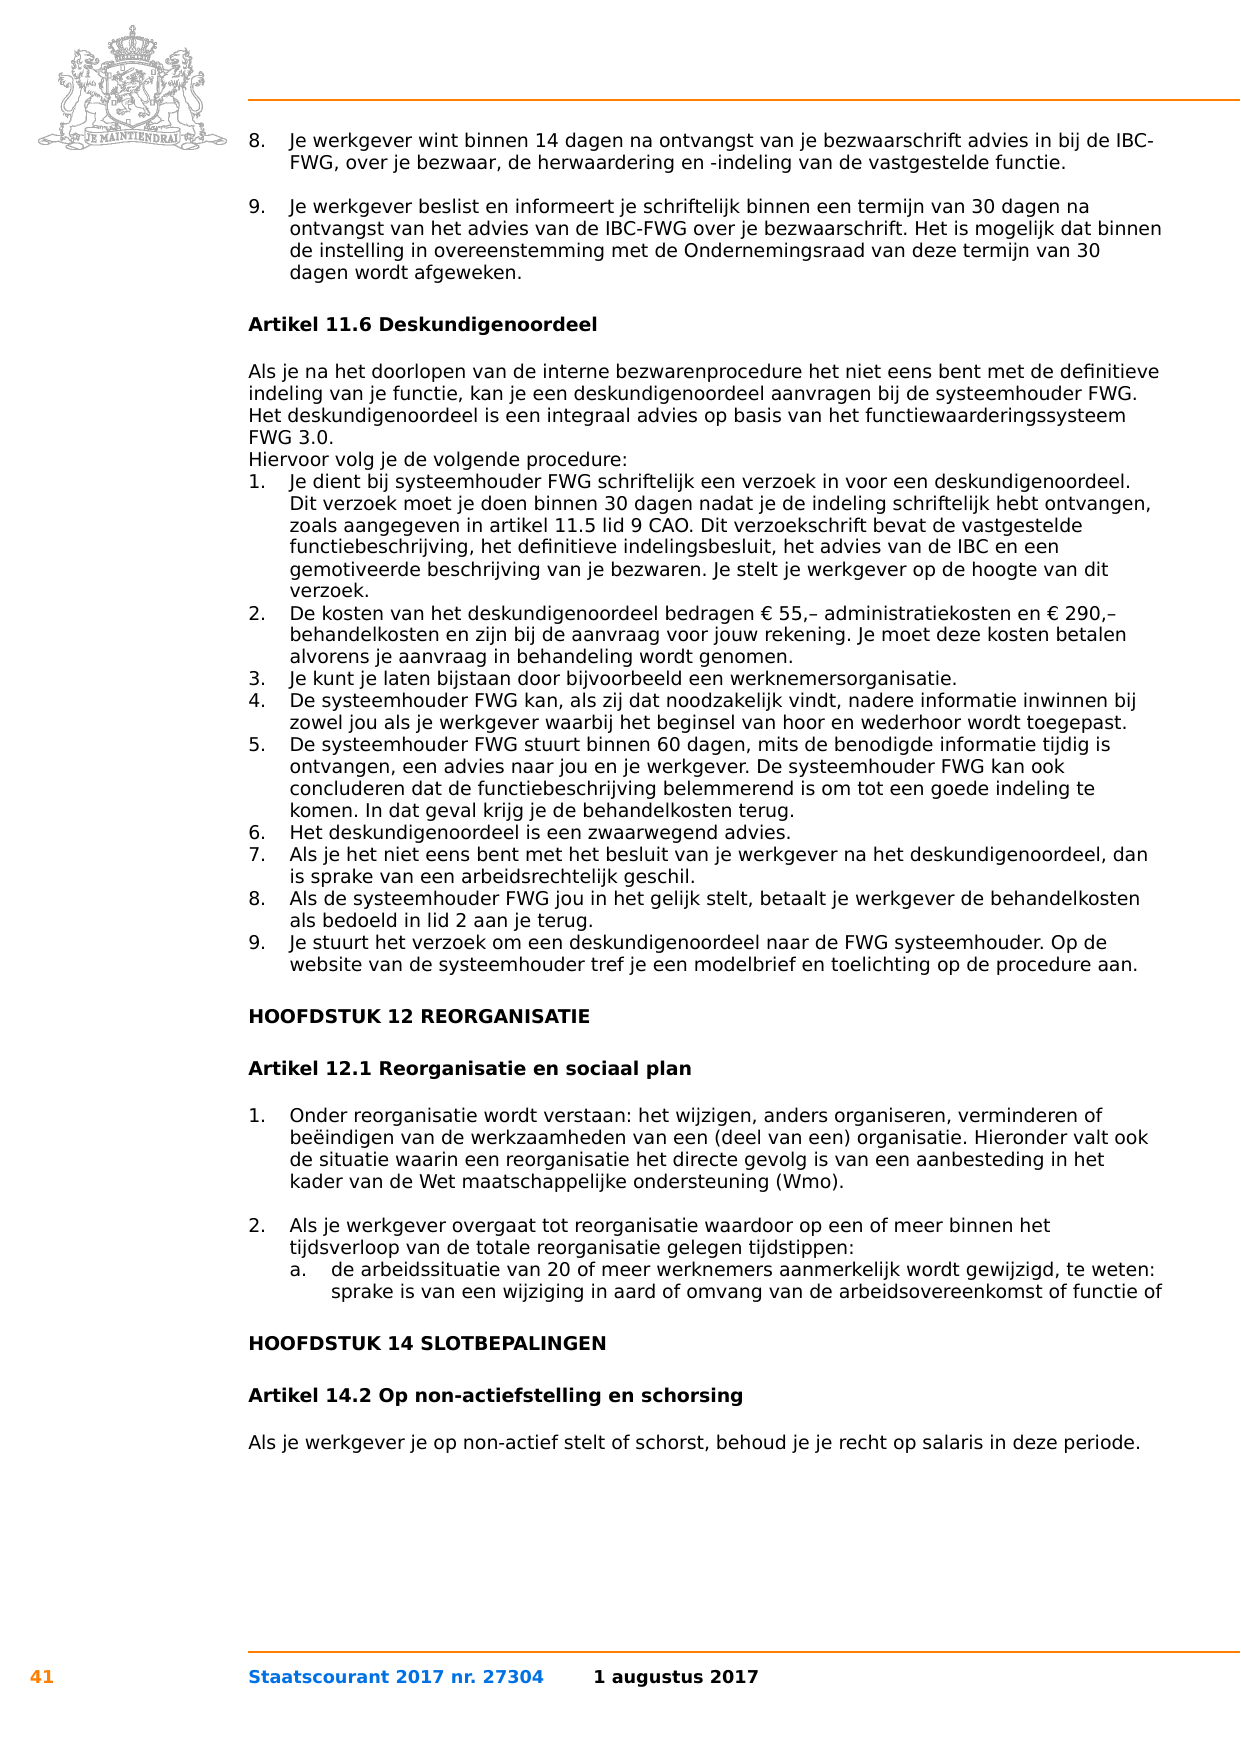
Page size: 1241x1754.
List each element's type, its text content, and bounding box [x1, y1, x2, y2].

text Als je na het doorlopen van de interne bezwarenprocedure het niet eens bent met de definitieve indeling van je functie, kan je een deskundigenoordeel aanvragen bij de systeemhouder FWG. Het deskundigenoordeel is een integraal advies op basis van het functiewaarderingssysteem FWG 3.0. [248, 361, 1163, 448]
text 2. De kosten van het deskundigenoordeel bedragen € 55,– administratiekosten en € 290,– behandelkosten en zijn bij de aanvraag voor jouw rekening. Je moet deze kosten betalen alvorens je aanvraag in behandeling wordt genomen. [248, 602, 1163, 668]
text 9. Je werkgever beslist en informeert je schriftelijk binnen een termijn van 30 dagen na ontvangst van het advies van de IBC-FWG over je bezwaarschrift. Het is mogelijk dat binnen de instelling in overeenstemming met de Ondernemingsraad van deze termijn van 30 dagen wordt afgeweken. [248, 196, 1163, 284]
subtitle Artikel 14.2 Op non-actiefstelling en schorsing [248, 1385, 1163, 1407]
text 8. Je werkgever wint binnen 14 dagen na ontvangst van je bezwaarschrift advies in bij de IBC-FWG, over je bezwaar, de herwaardering en -indeling van de vastgestelde functie. [248, 130, 1163, 174]
text 5. De systeemhouder FWG stuurt binnen 60 dagen, mits de benodigde informatie tijdig is ontvangen, een advies naar jou en je werkgever. De systeemhouder FWG kan ook concluderen dat de functiebeschrijving belemmerend is om tot een goede indeling te komen. In dat geval krijg je de behandelkosten terug. [248, 734, 1163, 822]
text Hiervoor volg je de volgende procedure: [248, 448, 1163, 471]
text 2. Als je werkgever overgaat tot reorganisatie waardoor op een of meer binnen het tijdsverloop van de totale reorganisatie gelegen tijdstippen: [248, 1215, 1163, 1259]
text Als je werkgever je op non-actief stelt of schorst, behoud je je recht op salaris in deze periode. [248, 1432, 1163, 1454]
text 6. Het deskundigenoordeel is een zwaarwegend advies. [248, 822, 1163, 844]
text 3. Je kunt je laten bijstaan door bijvoorbeeld een werknemersorganisatie. [248, 668, 1163, 690]
text 1. Je dient bij systeemhouder FWG schriftelijk een verzoek in voor een deskundigenoordeel. Dit verzoek moet je doen binnen 30 dagen nadat je de indeling schriftelijk hebt ontvangen, zoals aangegeven in artikel 11.5 lid 9 CAO. Dit verzoekschrift bevat de vastgestelde functiebeschrijving, het definitieve indelingsbesluit, het advies van de IBC en een gemotiveerde beschrijving van je bezwaren. Je stelt je werkgever op de hoogte van dit verzoek. [248, 471, 1163, 602]
text 7. Als je het niet eens bent met het besluit van je werkgever na het deskundigenoordeel, dan is sprake van een arbeidsrechtelijk geschil. [248, 844, 1163, 888]
text 4. De systeemhouder FWG kan, als zij dat noodzakelijk vindt, nadere informatie inwinnen bij zowel jou als je werkgever waarbij het beginsel van hoor en wederhoor wordt toegepast. [248, 690, 1163, 734]
subtitle HOOFDSTUK 14 SLOTBEPALINGEN [248, 1333, 1163, 1355]
text a. de arbeidssituatie van 20 of meer werknemers aanmerkelijk wordt gewijzigd, te weten: sprake is van een wijziging in aard of omvang van de arbeidsovereenkomst of functie of [289, 1259, 1163, 1303]
text 1. Onder reorganisatie wordt verstaan: het wijzigen, anders organiseren, verminderen of beëindigen van de werkzaamheden van een (deel van een) organisatie. Hieronder valt ook de situatie waarin een reorganisatie het directe gevolg is van een aanbesteding in het kader van de Wet maatschappelijke ondersteuning (Wmo). [248, 1105, 1163, 1193]
text 8. Als de systeemhouder FWG jou in het gelijk stelt, betaalt je werkgever de behandelkosten als bedoeld in lid 2 aan je terug. [248, 888, 1163, 932]
text 9. Je stuurt het verzoek om een deskundigenoordeel naar de FWG systeemhouder. Op de website van de systeemhouder tref je een modelbrief en toelichting op de procedure aan. [248, 932, 1163, 976]
picture [38, 25, 227, 150]
subtitle Artikel 12.1 Reorganisatie en sociaal plan [248, 1058, 1163, 1080]
subtitle HOOFDSTUK 12 REORGANISATIE [248, 1006, 1163, 1028]
subtitle Artikel 11.6 Deskundigenoordeel [248, 314, 1163, 336]
